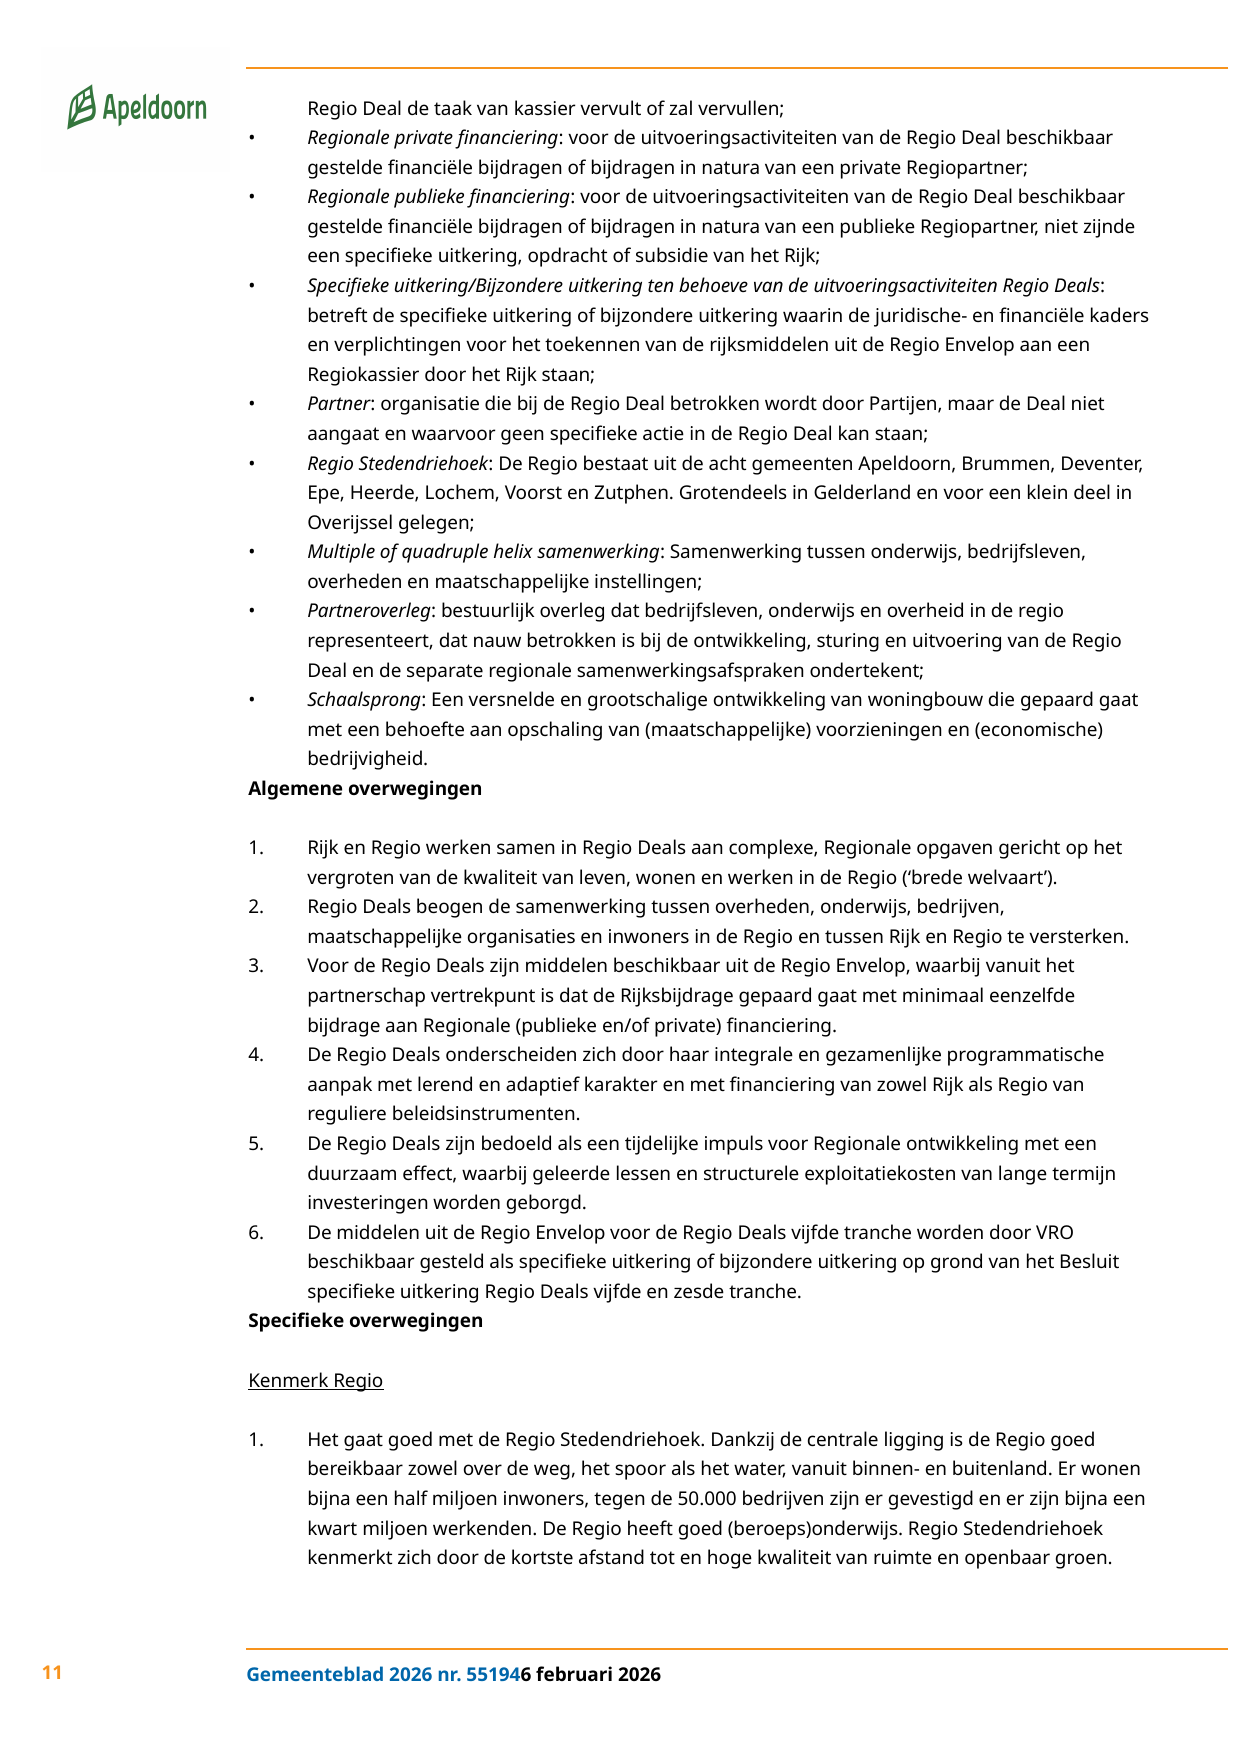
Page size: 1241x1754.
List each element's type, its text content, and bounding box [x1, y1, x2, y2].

list Schaalsprong: Een versnelde en grootschalige ontwikkeling van woningbouw die gepaard gaat met een behoefte aan opschaling van (maatschappelijke) voorzieningen en (economische) bedrijvigheid. [248, 686, 1152, 771]
text Kenmerk Regio [248, 1367, 1152, 1393]
list Regio Deals beogen de samenwerking tussen overheden, onderwijs, bedrijven, maatschappelijke organisaties en inwoners in de Regio en tussen Rijk en Regio te versterken. [248, 893, 1152, 949]
list Regionale publieke financiering: voor de uitvoeringsactiviteiten van de Regio Deal beschikbaar gestelde financiële bijdragen of bijdragen in natura van een publieke Regiopartner, niet zijnde een specifieke uitkering, opdracht of subsidie van het Rijk; [248, 183, 1152, 268]
list Partneroverleg: bestuurlijk overleg dat bedrijfsleven, onderwijs en overheid in de regio representeert, dat nauw betrokken is bij de ontwikkeling, sturing en uitvoering van de Regio Deal en de separate regionale samenwerkingsafspraken ondertekent; [248, 598, 1152, 683]
list De Regio Deals zijn bedoeld als een tijdelijke impuls voor Regionale ontwikkeling met een duurzaam effect, waarbij geleerde lessen en structurele exploitatiekosten van lange termijn investeringen worden geborgd. [248, 1130, 1152, 1215]
list Het gaat goed met de Regio Stedendriehoek. Dankzij de centrale ligging is de Regio goed bereikbaar zowel over de weg, het spoor als het water, vanuit binnen- en buitenland. Er wonen bijna een half miljoen inwoners, tegen de 50.000 bedrijven zijn er gevestigd en er zijn bijna een kwart miljoen werkenden. De Regio heeft goed (beroeps)onderwijs. Regio Stedendriehoek kenmerkt zich door de kortste afstand tot en hoge kwaliteit van ruimte en openbaar groen. [248, 1426, 1152, 1570]
list Rijk en Regio werken samen in Regio Deals aan complexe, Regionale opgaven gericht op het vergroten van de kwaliteit van leven, wonen en werken in de Regio (‘brede welvaart’). [248, 834, 1152, 890]
list Specifieke uitkering/Bijzondere uitkering ten behoeve van de uitvoeringsactiviteiten Regio Deals: betreft de specifieke uitkering of bijzondere uitkering waarin de juridische- en financiële kaders en verplichtingen voor het toekennen van de rijksmiddelen uit de Regio Envelop aan een Regiokassier door het Rijk staan; [248, 272, 1152, 387]
text Algemene overwegingen [248, 775, 1152, 801]
list De Regio Deals onderscheiden zich door haar integrale en gezamenlijke programmatische aanpak met lerend en adaptief karakter en met financiering van zowel Rijk als Regio van reguliere beleidsinstrumenten. [248, 1041, 1152, 1126]
list Regionale private financiering: voor de uitvoeringsactiviteiten van de Regio Deal beschikbaar gestelde financiële bijdragen of bijdragen in natura van een private Regiopartner; [248, 124, 1152, 180]
list Multiple of quadruple helix samenwerking: Samenwerking tussen onderwijs, bedrijfsleven, overheden en maatschappelijke instellingen; [248, 538, 1152, 594]
list De middelen uit de Regio Envelop voor de Regio Deals vijfde tranche worden door VRO beschikbaar gesteld als specifieke uitkering of bijzondere uitkering op grond van het Besluit specifieke uitkering Regio Deals vijfde en zesde tranche. [248, 1219, 1152, 1304]
list Regio Deal de taak van kassier vervult of zal vervullen; [248, 95, 1152, 121]
list Voor de Regio Deals zijn middelen beschikbaar uit de Regio Envelop, waarbij vanuit het partnerschap vertrekpunt is dat de Rijksbijdrage gepaard gaat met minimaal eenzelfde bijdrage aan Regionale (publieke en/of private) financiering. [248, 953, 1152, 1038]
picture [41, 47, 231, 172]
list Regio Stedendriehoek: De Regio bestaat uit de acht gemeenten Apeldoorn, Brummen, Deventer, Epe, Heerde, Lochem, Voorst en Zutphen. Grotendeels in Gelderland en voor een klein deel in Overijssel gelegen; [248, 450, 1152, 535]
list Partner: organisatie die bij de Regio Deal betrokken wordt door Partijen, maar de Deal niet aangaat en waarvoor geen specifieke actie in de Regio Deal kan staan; [248, 391, 1152, 446]
text Specifieke overwegingen [248, 1308, 1152, 1333]
